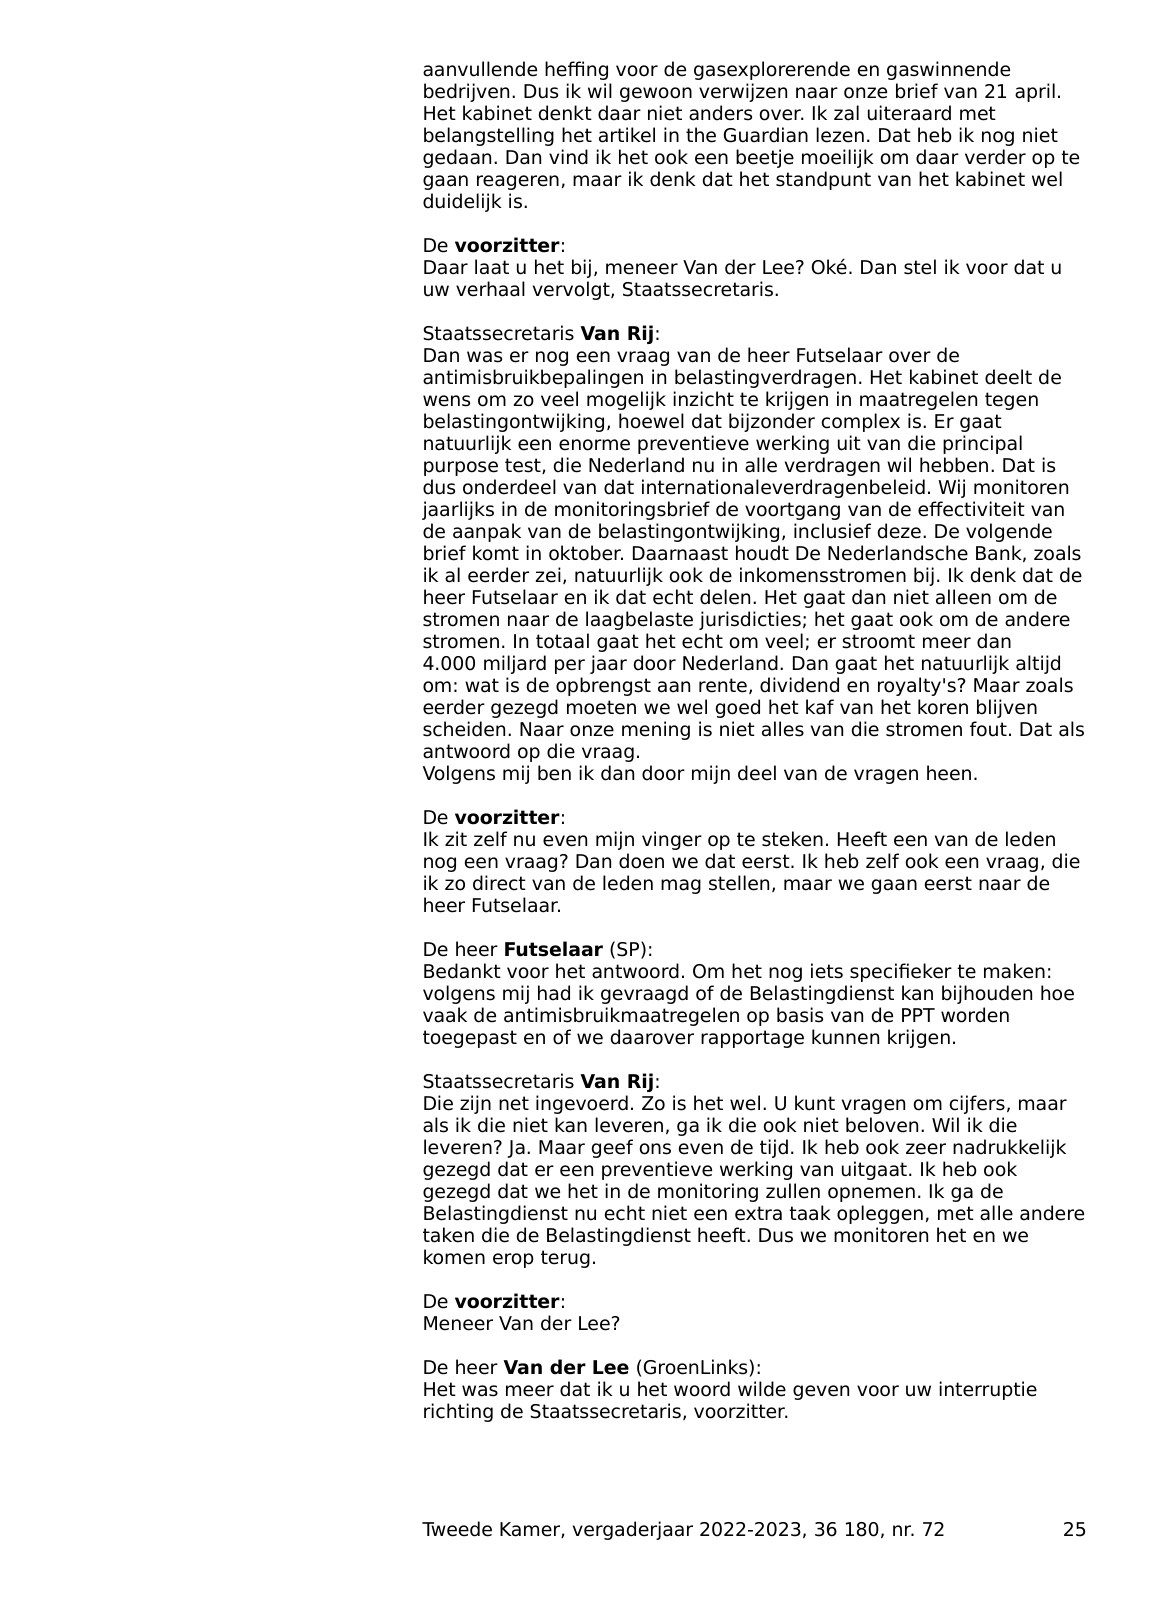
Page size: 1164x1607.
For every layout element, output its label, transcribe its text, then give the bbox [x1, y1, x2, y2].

text De voorzitter: [422, 807, 1087, 829]
text Meneer Van der Lee? [422, 1313, 1087, 1335]
text Dan was er nog een vraag van de heer Futselaar over de antimisbruikbepalingen in belastingverdragen. Het kabinet deelt de wens om zo veel mogelijk inzicht te krijgen in maatregelen tegen belastingontwijking, hoewel dat bijzonder complex is. Er gaat natuurlijk een enorme preventieve werking uit van die principal purpose test, die Nederland nu in alle verdragen wil hebben. Dat is dus onderdeel van dat internationaleverdragenbeleid. Wij monitoren jaarlijks in de monitoringsbrief de voortgang van de effectiviteit van de aanpak van de belastingontwijking, inclusief deze. De volgende brief komt in oktober. Daarnaast houdt De Nederlandsche Bank, zoals ik al eerder zei, natuurlijk ook de inkomensstromen bij. Ik denk dat de heer Futselaar en ik dat echt delen. Het gaat dan niet alleen om de stromen naar de laagbelaste jurisdicties; het gaat ook om de andere stromen. In totaal gaat het echt om veel; er stroomt meer dan 4.000 miljard per jaar door Nederland. Dan gaat het natuurlijk altijd om: wat is de opbrengst aan rente, dividend en royalty's? Maar zoals eerder gezegd moeten we wel goed het kaf van het koren blijven scheiden. Naar onze mening is niet alles van die stromen fout. Dat als antwoord op die vraag. [422, 345, 1087, 763]
text Staatssecretaris Van Rij: [422, 1071, 1087, 1093]
text aanvullende heffing voor de gasexplorerende en gaswinnende bedrijven. Dus ik wil gewoon verwijzen naar onze brief van 21 april. Het kabinet denkt daar niet anders over. Ik zal uiteraard met belangstelling het artikel in the Guardian lezen. Dat heb ik nog niet gedaan. Dan vind ik het ook een beetje moeilijk om daar verder op te gaan reageren, maar ik denk dat het standpunt van het kabinet wel duidelijk is. [422, 59, 1087, 213]
text De voorzitter: [422, 235, 1087, 257]
text Het was meer dat ik u het woord wilde geven voor uw interruptie richting de Staatssecretaris, voorzitter. [422, 1379, 1087, 1423]
text Staatssecretaris Van Rij: [422, 323, 1087, 345]
text De heer Van der Lee (GroenLinks): [422, 1357, 1087, 1379]
text De voorzitter: [422, 1291, 1087, 1313]
text Daar laat u het bij, meneer Van der Lee? Oké. Dan stel ik voor dat u uw verhaal vervolgt, Staatssecretaris. [422, 257, 1087, 301]
text Die zijn net ingevoerd. Zo is het wel. U kunt vragen om cijfers, maar als ik die niet kan leveren, ga ik die ook niet beloven. Wil ik die leveren? Ja. Maar geef ons even de tijd. Ik heb ook zeer nadrukkelijk gezegd dat er een preventieve werking van uitgaat. Ik heb ook gezegd dat we het in de monitoring zullen opnemen. Ik ga de Belastingdienst nu echt niet een extra taak opleggen, met alle andere taken die de Belastingdienst heeft. Dus we monitoren het en we komen erop terug. [422, 1093, 1087, 1269]
text De heer Futselaar (SP): [422, 939, 1087, 961]
text Bedankt voor het antwoord. Om het nog iets specifieker te maken: volgens mij had ik gevraagd of de Belastingdienst kan bijhouden hoe vaak de antimisbruikmaatregelen op basis van de PPT worden toegepast en of we daarover rapportage kunnen krijgen. [422, 961, 1087, 1049]
text Volgens mij ben ik dan door mijn deel van de vragen heen. [422, 763, 1087, 785]
text Ik zit zelf nu even mijn vinger op te steken. Heeft een van de leden nog een vraag? Dan doen we dat eerst. Ik heb zelf ook een vraag, die ik zo direct van de leden mag stellen, maar we gaan eerst naar de heer Futselaar. [422, 829, 1087, 917]
